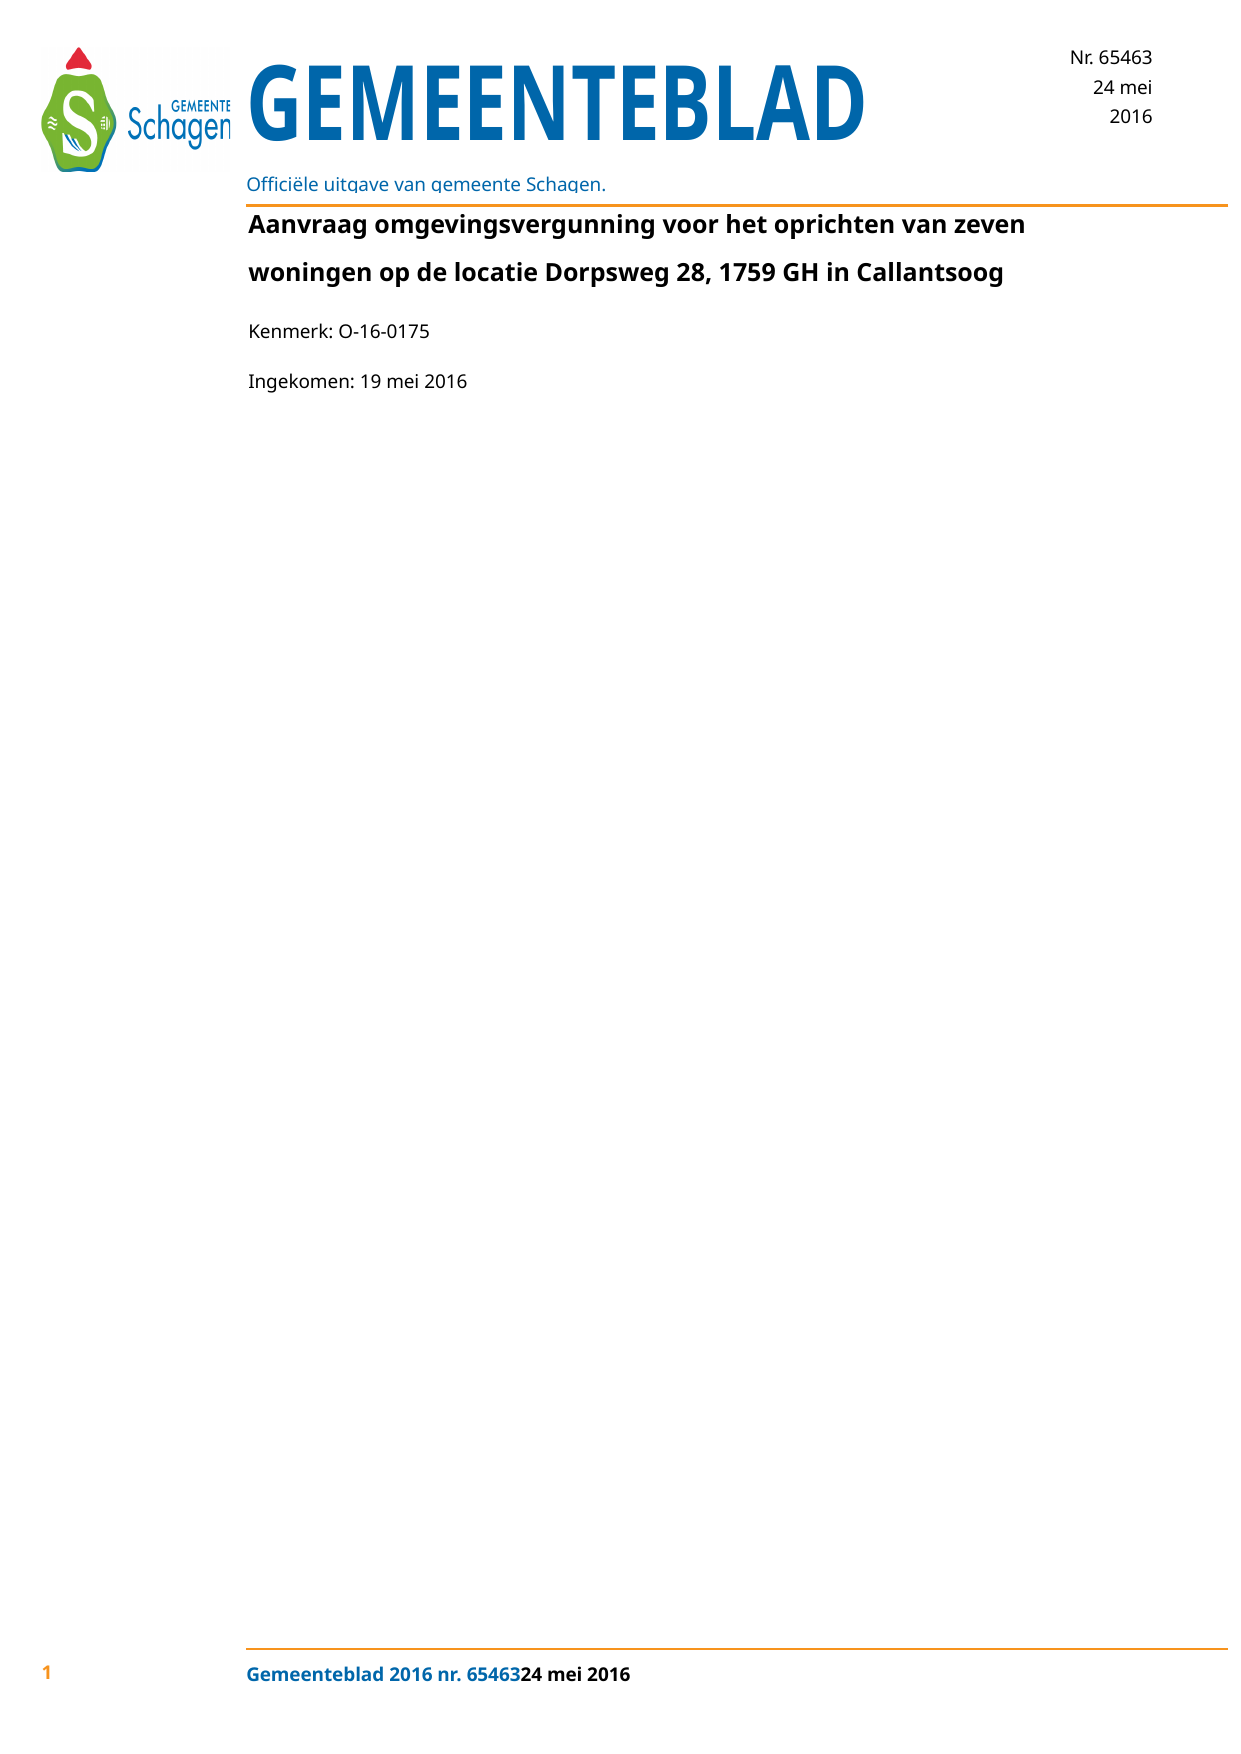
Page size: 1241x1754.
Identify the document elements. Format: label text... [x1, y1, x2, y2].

text Kenmerk: O-16-0175 [248, 318, 1152, 344]
text Aanvraag omgevingsvergunning voor het oprichten van zeven woningen op de locatie Dorpsweg 28, 1759 GH in Callantsoog [248, 207, 1152, 288]
picture [41, 47, 231, 172]
text Ingekomen: 19 mei 2016 [248, 368, 1152, 394]
